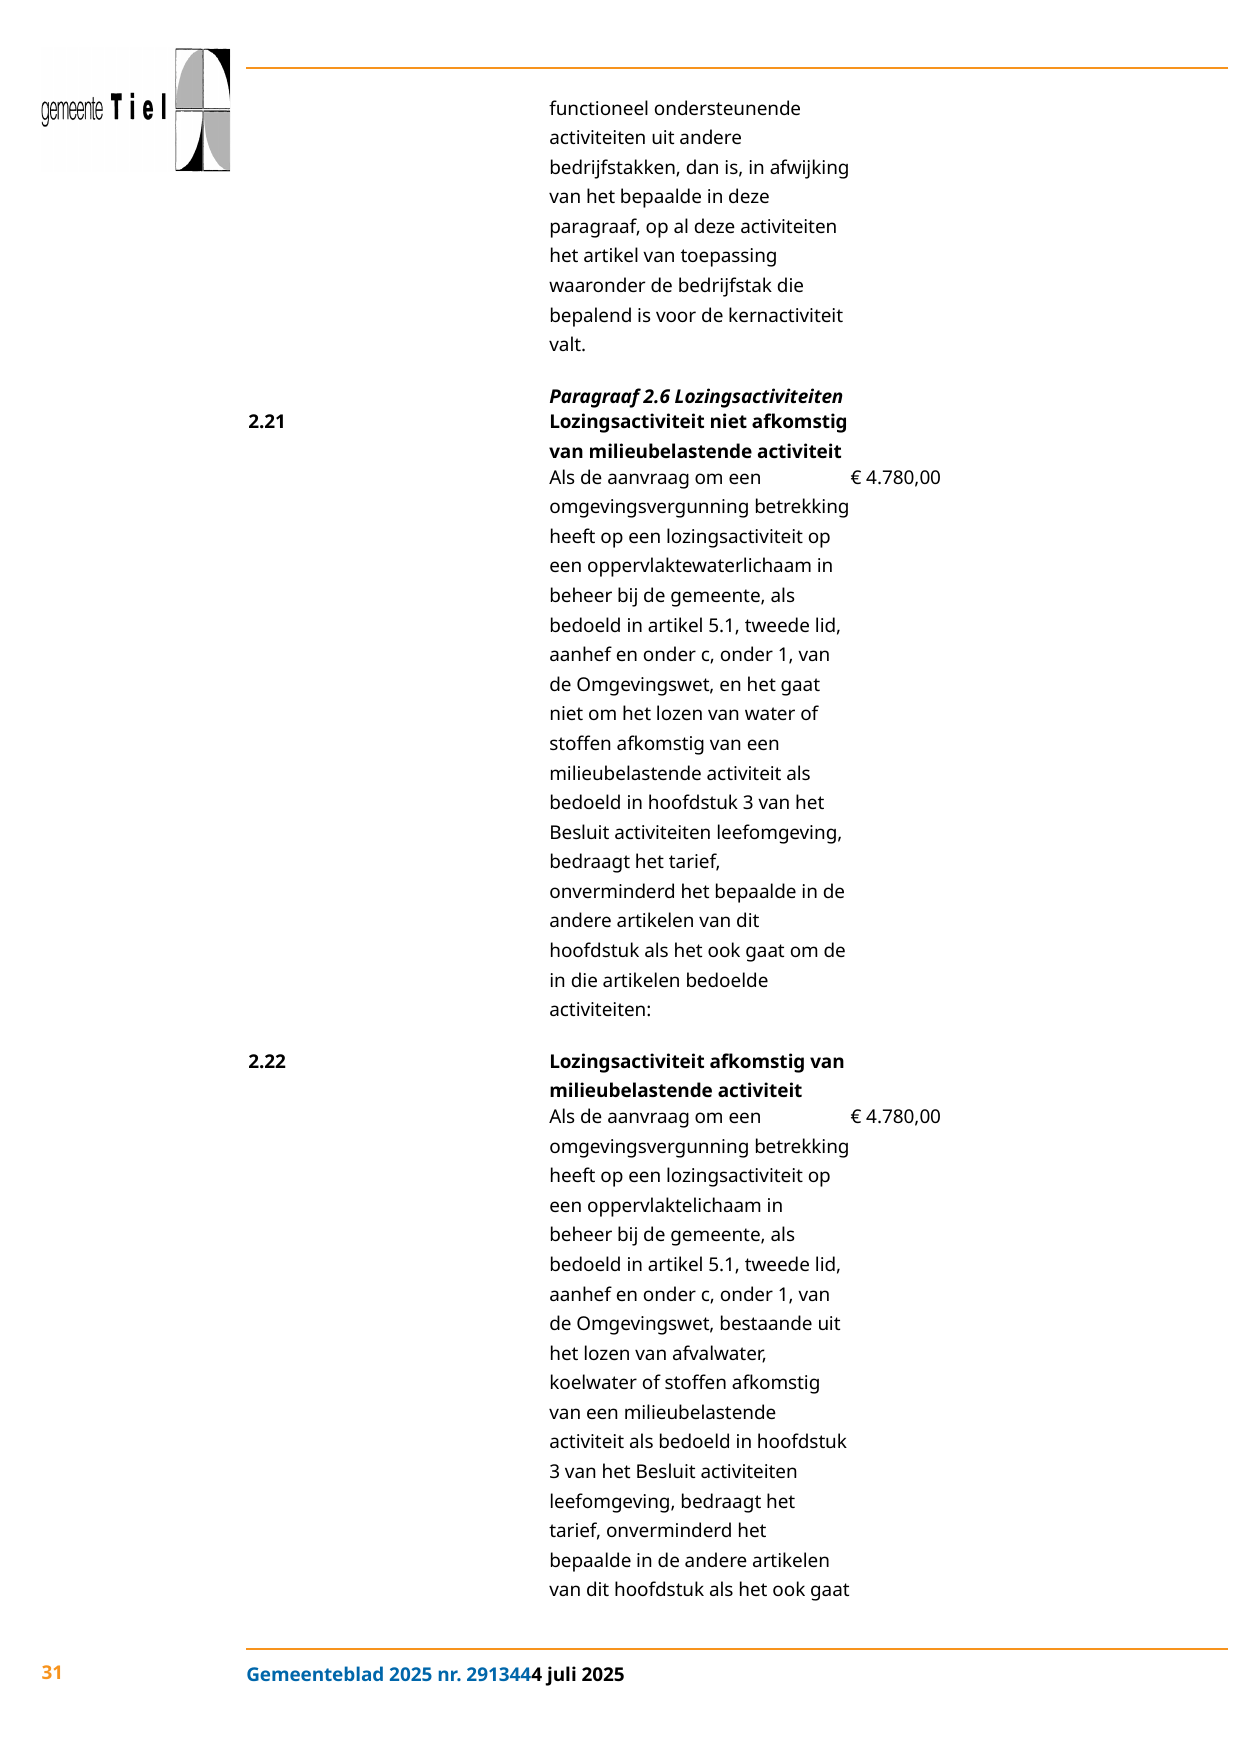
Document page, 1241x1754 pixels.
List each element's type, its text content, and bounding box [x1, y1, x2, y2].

picture [41, 47, 231, 172]
table_cell [549, 357, 850, 383]
table_cell [549, 1022, 850, 1048]
table_cell [248, 357, 549, 383]
table_cell [248, 1103, 549, 1602]
table_cell € 4.780,00 [850, 1103, 1152, 1602]
table_cell 2.22 [248, 1048, 549, 1103]
table_cell Lozingsactiviteit afkomstig van milieubelastende activiteit [549, 1048, 850, 1103]
table_cell € 4.780,00 [850, 464, 1152, 1022]
table_cell functioneel ondersteunende activiteiten uit andere bedrijfstakken, dan is, in afwijking van het bepaalde in deze paragraaf, op al deze activiteiten het artikel van toepassing waaronder de bedrijfstak die bepalend is voor de kernactiviteit valt. [549, 95, 850, 357]
table_cell [248, 95, 549, 357]
table_cell Als de aanvraag om een omgevingsvergunning betrekking heeft op een lozingsactiviteit op een oppervlaktelichaam in beheer bij de gemeente, als bedoeld in artikel 5.1, tweede lid, aanhef en onder c, onder 1, van de Omgevingswet, bestaande uit het lozen van afvalwater, koelwater of stoffen afkomstig van een milieubelastende activiteit als bedoeld in hoofdstuk 3 van het Besluit activiteiten leefomgeving, bedraagt het tarief, onverminderd het bepaalde in de andere artikelen van dit hoofdstuk als het ook gaat [549, 1103, 850, 1602]
table_cell [850, 409, 1152, 464]
table_cell [850, 1022, 1152, 1048]
table_cell Paragraaf 2.6 Lozingsactiviteiten [549, 383, 850, 409]
table_cell [850, 1048, 1152, 1103]
table_cell [248, 1022, 549, 1048]
table_cell Als de aanvraag om een omgevingsvergunning betrekking heeft op een lozingsactiviteit op een oppervlaktewaterlichaam in beheer bij de gemeente, als bedoeld in artikel 5.1, tweede lid, aanhef en onder c, onder 1, van de Omgevingswet, en het gaat niet om het lozen van water of stoffen afkomstig van een milieubelastende activiteit als bedoeld in hoofdstuk 3 van het Besluit activiteiten leefomgeving, bedraagt het tarief, onverminderd het bepaalde in de andere artikelen van dit hoofdstuk als het ook gaat om de in die artikelen bedoelde activiteiten: [549, 464, 850, 1022]
table_cell [248, 464, 549, 1022]
table_cell [850, 357, 1152, 383]
table_cell [850, 95, 1152, 357]
table_cell [248, 383, 549, 409]
table_cell [850, 383, 1152, 409]
table_cell Lozingsactiviteit niet afkomstig van milieubelastende activiteit [549, 409, 850, 464]
table_cell 2.21 [248, 409, 549, 464]
